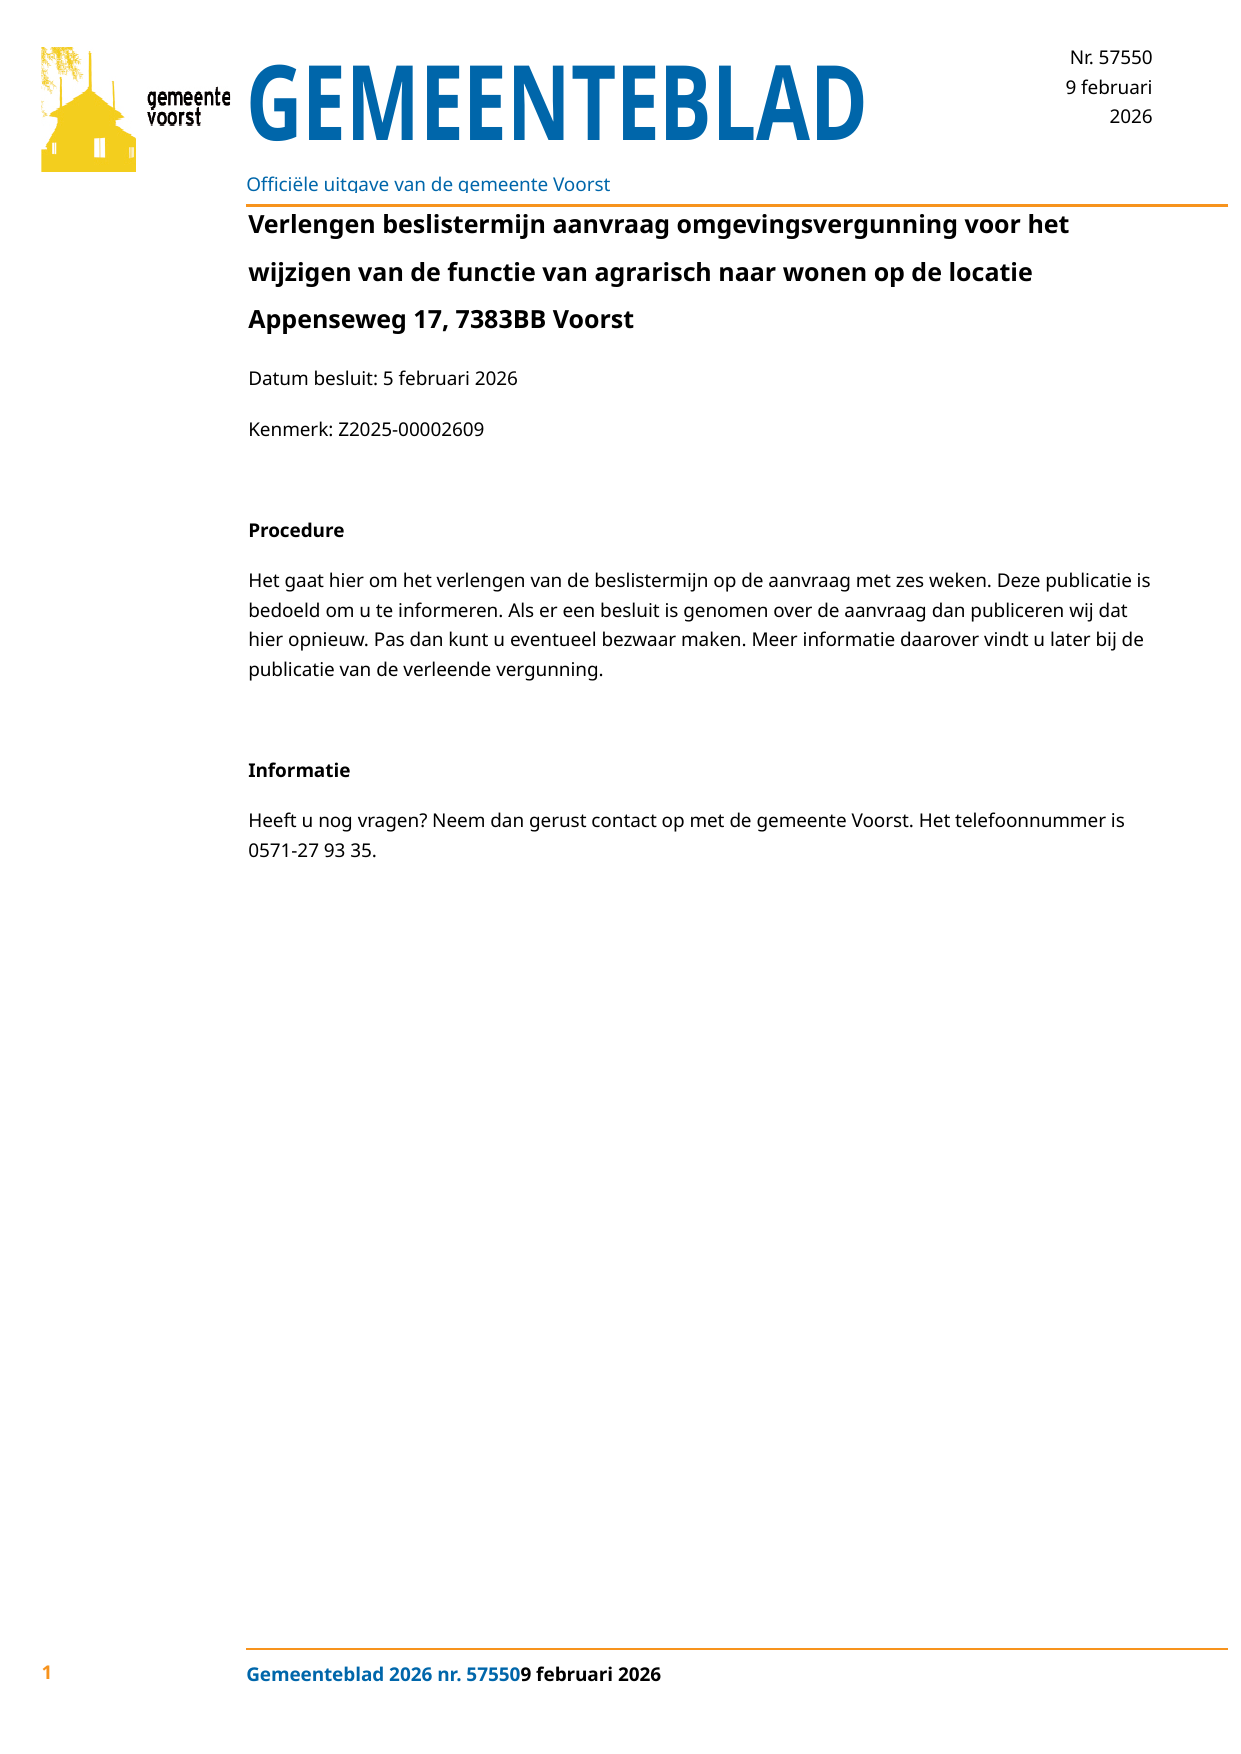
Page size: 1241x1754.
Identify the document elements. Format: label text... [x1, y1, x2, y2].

text Heeft u nog vragen? Neem dan gerust contact op met de gemeente Voorst. Het telefoonnummer is 0571-27 93 35. [248, 807, 1152, 862]
text Kenmerk: Z2025-00002609 [248, 416, 1152, 442]
text Datum besluit: 5 februari 2026 [248, 366, 1152, 391]
picture [41, 47, 231, 172]
text Informatie [248, 757, 1152, 782]
text Het gaat hier om het verlengen van de beslistermijn op de aanvraag met zes weken. Deze publicatie is bedoeld om u te informeren. Als er een besluit is genomen over de aanvraag dan publiceren wij dat hier opnieuw. Pas dan kunt u eventueel bezwaar maken. Meer informatie daarover vindt u later bij de publicatie van de verleende vergunning. [248, 567, 1152, 682]
text Procedure [248, 517, 1152, 542]
text Verlengen beslistermijn aanvraag omgevingsvergunning voor het wijzigen van de functie van agrarisch naar wonen op de locatie Appenseweg 17, 7383BB Voorst [248, 207, 1152, 336]
